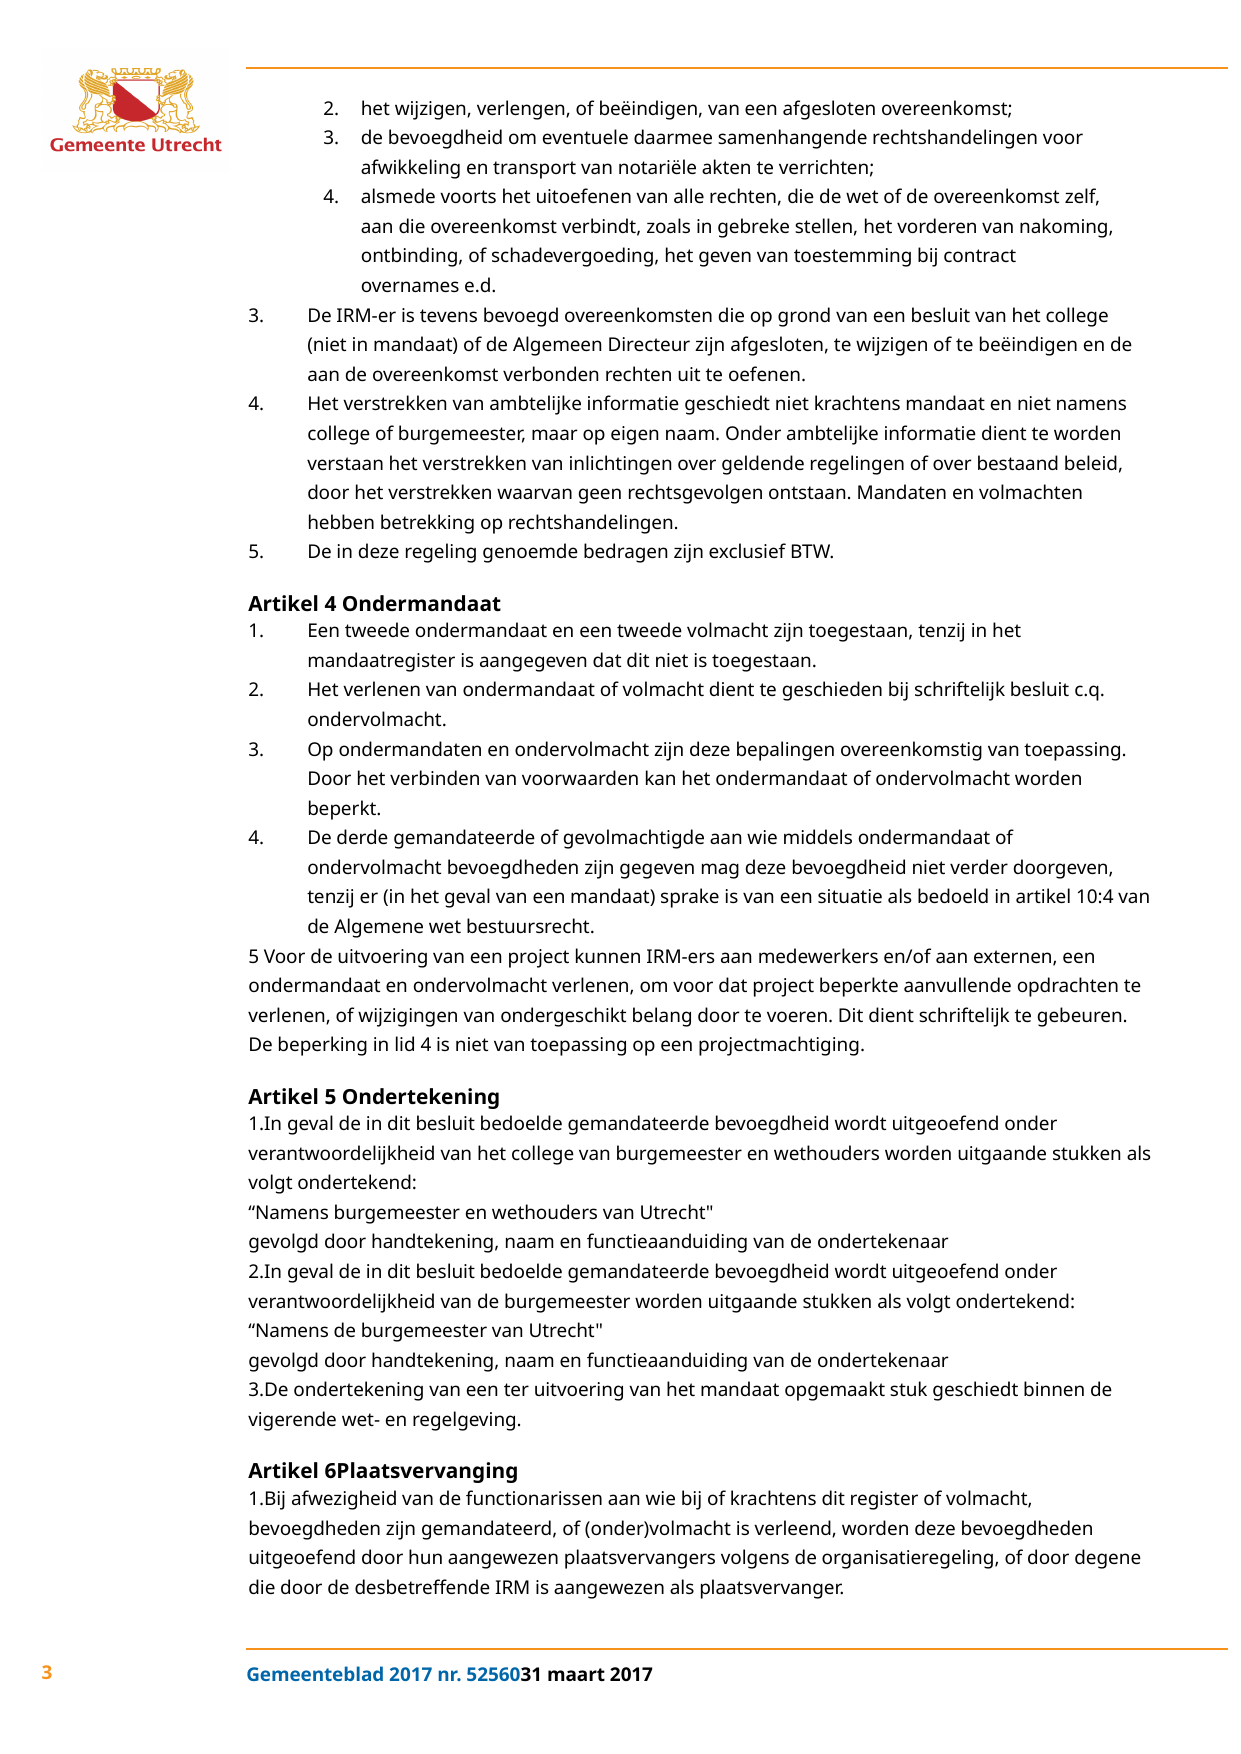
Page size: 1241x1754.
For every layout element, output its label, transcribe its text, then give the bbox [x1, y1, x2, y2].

list De in deze regeling genoemde bedragen zijn exclusief BTW. [248, 538, 1152, 564]
text “Namens burgemeester en wethouders van Utrecht" [248, 1199, 1152, 1225]
list De IRM-er is tevens bevoegd overeenkomsten die op grond van een besluit van het college (niet in mandaat) of de Algemeen Directeur zijn afgesloten, te wijzigen of te beëindigen en de aan de overeenkomst verbonden rechten uit te oefenen. [248, 302, 1152, 387]
text 2.In geval de in dit besluit bedoelde gemandateerde bevoegdheid wordt uitgeoefend onder verantwoordelijkheid van de burgemeester worden uitgaande stukken als volgt ondertekend: [248, 1258, 1152, 1314]
text 1.In geval de in dit besluit bedoelde gemandateerde bevoegdheid wordt uitgeoefend onder verantwoordelijkheid van het college van burgemeester en wethouders worden uitgaande stukken als volgt ondertekend: [248, 1110, 1152, 1195]
list de bevoegdheid om eventuele daarmee samenhangende rechtshandelingen voor afwikkeling en transport van notariële akten te verrichten; [323, 124, 1152, 180]
list het wijzigen, verlengen, of beëindigen, van een afgesloten overeenkomst; [323, 95, 1152, 121]
text “Namens de burgemeester van Utrecht" [248, 1317, 1152, 1343]
text Artikel 5 Ondertekening [248, 1082, 1152, 1110]
text Artikel 4 Ondermandaat [248, 589, 1152, 617]
list Op ondermandaten en ondervolmacht zijn deze bepalingen overeenkomstig van toepassing. Door het verbinden van voorwaarden kan het ondermandaat of ondervolmacht worden beperkt. [248, 736, 1152, 821]
text 5 Voor de uitvoering van een project kunnen IRM-ers aan medewerkers en/of aan externen, een ondermandaat en ondervolmacht verlenen, om voor dat project beperkte aanvullende opdrachten te verlenen, of wijzigingen van ondergeschikt belang door te voeren. Dit dient schriftelijk te gebeuren. De beperking in lid 4 is niet van toepassing op een projectmachtiging. [248, 943, 1152, 1057]
list Het verstrekken van ambtelijke informatie geschiedt niet krachtens mandaat en niet namens college of burgemeester, maar op eigen naam. Onder ambtelijke informatie dient te worden verstaan het verstrekken van inlichtingen over geldende regelingen of over bestaand beleid, door het verstrekken waarvan geen rechtsgevolgen ontstaan. Mandaten en volmachten hebben betrekking op rechtshandelingen. [248, 391, 1152, 535]
list Het verlenen van ondermandaat of volmacht dient te geschieden bij schriftelijk besluit c.q. ondervolmacht. [248, 677, 1152, 732]
list Een tweede ondermandaat en een tweede volmacht zijn toegestaan, tenzij in het mandaatregister is aangegeven dat dit niet is toegestaan. [248, 617, 1152, 673]
list De derde gemandateerde of gevolmachtigde aan wie middels ondermandaat of ondervolmacht bevoegdheden zijn gegeven mag deze bevoegdheid niet verder doorgeven, tenzij er (in het geval van een mandaat) sprake is van een situatie als bedoeld in artikel 10:4 van de Algemene wet bestuursrecht. [248, 824, 1152, 939]
text 1.Bij afwezigheid van de functionarissen aan wie bij of krachtens dit register of volmacht, bevoegdheden zijn gemandateerd, of (onder)volmacht is verleend, worden deze bevoegdheden uitgeoefend door hun aangewezen plaatsvervangers volgens de organisatieregeling, of door degene die door de desbetreffende IRM is aangewezen als plaatsvervanger. [248, 1485, 1152, 1599]
text gevolgd door handtekening, naam en functieaanduiding van de ondertekenaar [248, 1347, 1152, 1373]
text 3.De ondertekening van een ter uitvoering van het mandaat opgemaakt stuk geschiedt binnen de vigerende wet- en regelgeving. [248, 1377, 1152, 1432]
text gevolgd door handtekening, naam en functieaanduiding van de ondertekenaar [248, 1229, 1152, 1254]
picture [41, 47, 231, 172]
text Artikel 6Plaatsvervanging [248, 1457, 1152, 1485]
list alsmede voorts het uitoefenen van alle rechten, die de wet of de overeenkomst zelf, aan die overeenkomst verbindt, zoals in gebreke stellen, het vorderen van nakoming, ontbinding, of schadevergoeding, het geven van toestemming bij contract overnames e.d. [323, 183, 1152, 298]
